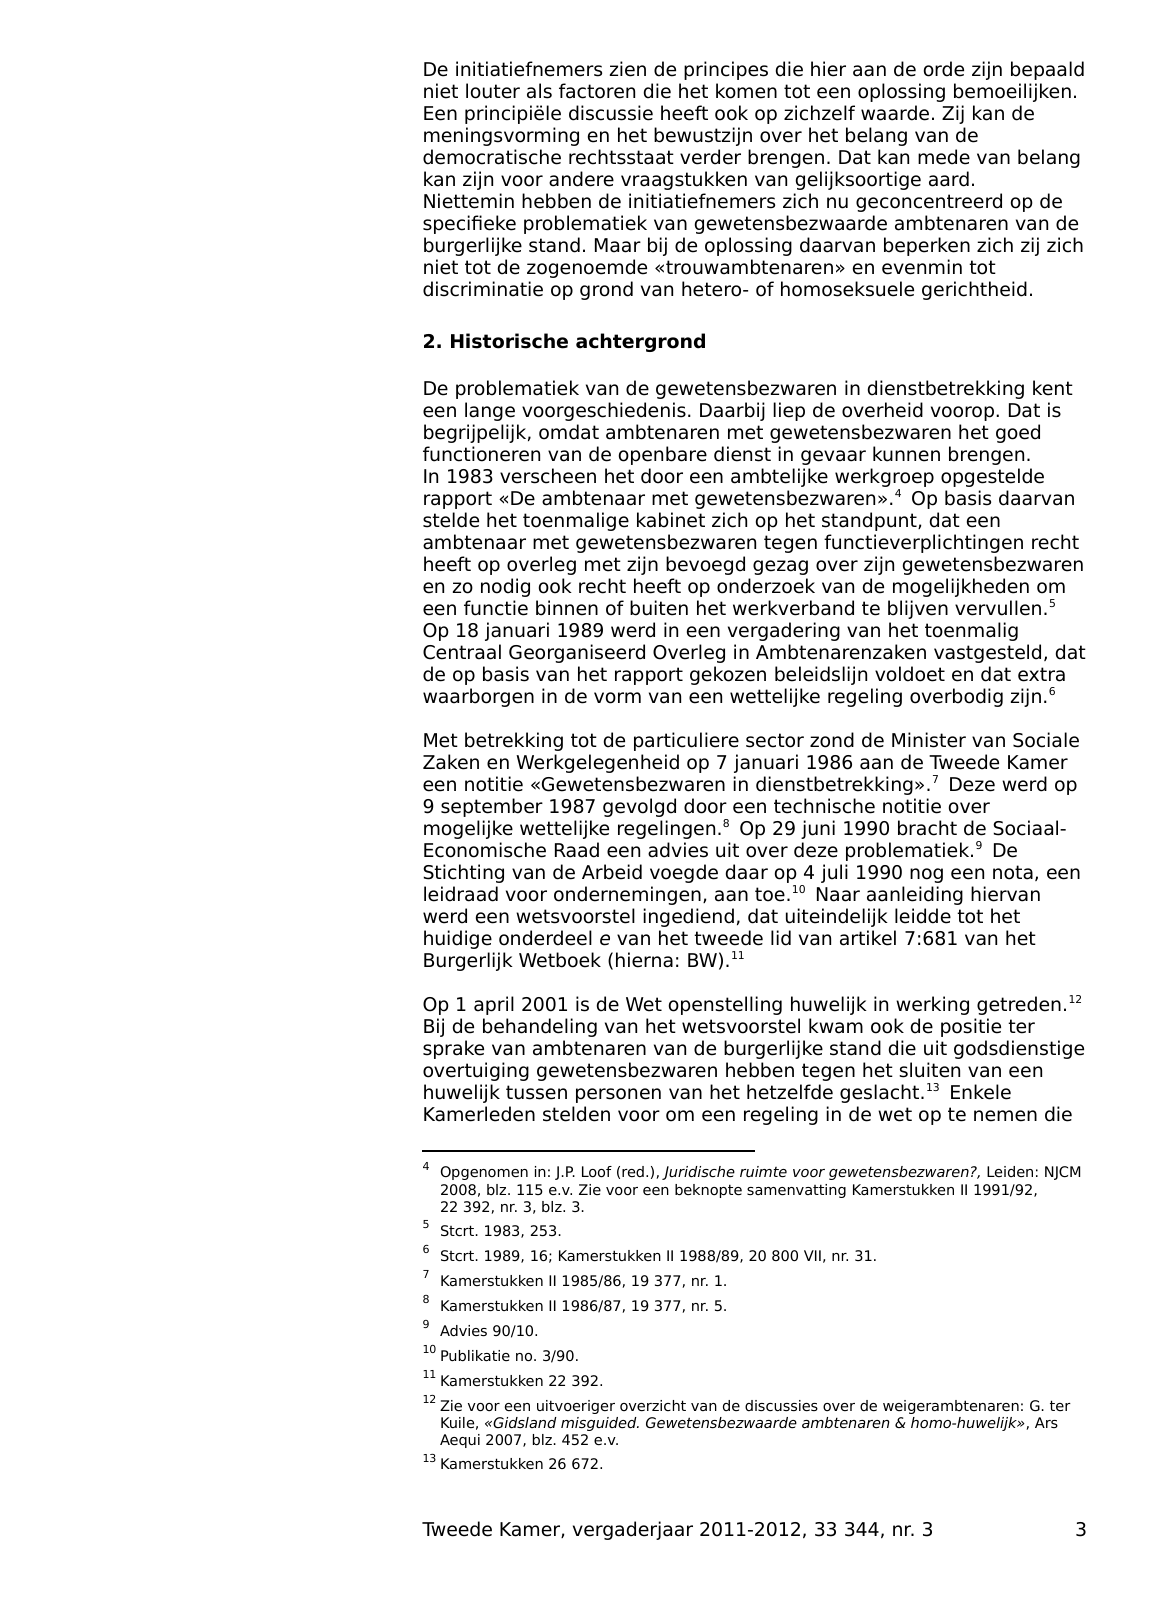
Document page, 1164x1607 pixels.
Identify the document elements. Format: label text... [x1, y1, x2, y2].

text Stcrt. 1989, 16; Kamerstukken II 1988/89, 20 800 VII, nr. 31. [422, 1243, 1087, 1266]
text Kamerstukken 22 392. [422, 1368, 1087, 1391]
text Op 1 april 2001 is de Wet openstelling huwelijk in werking getreden. Bij de behandeling van het wetsvoorstel kwam ook de positie ter sprake van ambtenaren van de burgerlijke stand die uit godsdienstige overtuiging gewetensbezwaren hebben tegen het sluiten van een huwelijk tussen personen van het hetzelfde geslacht. Enkele Kamerleden stelden voor om een regeling in de wet op te nemen die [422, 994, 1087, 1126]
text Opgenomen in: J.P. Loof (red.), Juridische ruimte voor gewetensbezwaren?, Leiden: NJCM 2008, blz. 115 e.v. Zie voor een beknopte samenvatting Kamerstukken II 1991/92, 22 392, nr. 3, blz. 3. [422, 1160, 1087, 1216]
text Op 18 januari 1989 werd in een vergadering van het toenmalig Centraal Georganiseerd Overleg in Ambtenarenzaken vastgesteld, dat de op basis van het rapport gekozen beleidslijn voldoet en dat extra waarborgen in de vorm van een wettelijke regeling overbodig zijn. [422, 619, 1087, 707]
text Kamerstukken II 1986/87, 19 377, nr. 5. [422, 1293, 1087, 1316]
text De initiatiefnemers zien de principes die hier aan de orde zijn bepaald niet louter als factoren die het komen tot een oplossing bemoeilijken. Een principiële discussie heeft ook op zichzelf waarde. Zij kan de meningsvorming en het bewustzijn over het belang van de democratische rechtsstaat verder brengen. Dat kan mede van belang kan zijn voor andere vraagstukken van gelijksoortige aard. [422, 59, 1087, 191]
text Stcrt. 1983, 253. [422, 1218, 1087, 1241]
subtitle 2. Historische achtergrond [422, 331, 1087, 353]
text Publikatie no. 3/90. [422, 1343, 1087, 1366]
text De problematiek van de gewetensbezwaren in dienstbetrekking kent een lange voorgeschiedenis. Daarbij liep de overheid voorop. Dat is begrijpelijk, omdat ambtenaren met gewetensbezwaren het goed functioneren van de openbare dienst in gevaar kunnen brengen. [422, 378, 1087, 466]
text Niettemin hebben de initiatiefnemers zich nu geconcentreerd op de specifieke problematiek van gewetensbezwaarde ambtenaren van de burgerlijke stand. Maar bij de oplossing daarvan beperken zich zij zich niet tot de zogenoemde «trouwambtenaren» en evenmin tot discriminatie op grond van hetero- of homoseksuele gerichtheid. [422, 191, 1087, 301]
text In 1983 verscheen het door een ambtelijke werkgroep opgestelde rapport «De ambtenaar met gewetensbezwaren». Op basis daarvan stelde het toenmalige kabinet zich op het standpunt, dat een ambtenaar met gewetensbezwaren tegen functieverplichtingen recht heeft op overleg met zijn bevoegd gezag over zijn gewetensbezwaren en zo nodig ook recht heeft op onderzoek van de mogelijkheden om een functie binnen of buiten het werkverband te blijven vervullen. [422, 466, 1087, 619]
text Kamerstukken II 1985/86, 19 377, nr. 1. [422, 1268, 1087, 1291]
text Met betrekking tot de particuliere sector zond de Minister van Sociale Zaken en Werkgelegenheid op 7 januari 1986 aan de Tweede Kamer een notitie «Gewetensbezwaren in dienstbetrekking». Deze werd op 9 september 1987 gevolgd door een technische notitie over mogelijke wettelijke regelingen. Op 29 juni 1990 bracht de Sociaal-Economische Raad een advies uit over deze problematiek. De Stichting van de Arbeid voegde daar op 4 juli 1990 nog een nota, een leidraad voor ondernemingen, aan toe. Naar aanleiding hiervan werd een wetsvoorstel ingediend, dat uiteindelijk leidde tot het huidige onderdeel e van het tweede lid van artikel 7:681 van het Burgerlijk Wetboek (hierna: BW). [422, 730, 1087, 971]
text Advies 90/10. [422, 1318, 1087, 1341]
text Zie voor een uitvoeriger overzicht van de discussies over de weigerambtenaren: G. ter Kuile, «Gidsland misguided. Gewetensbezwaarde ambtenaren & homo-huwelijk», Ars Aequi 2007, blz. 452 e.v. [422, 1393, 1087, 1449]
text Kamerstukken 26 672. [422, 1452, 1087, 1474]
